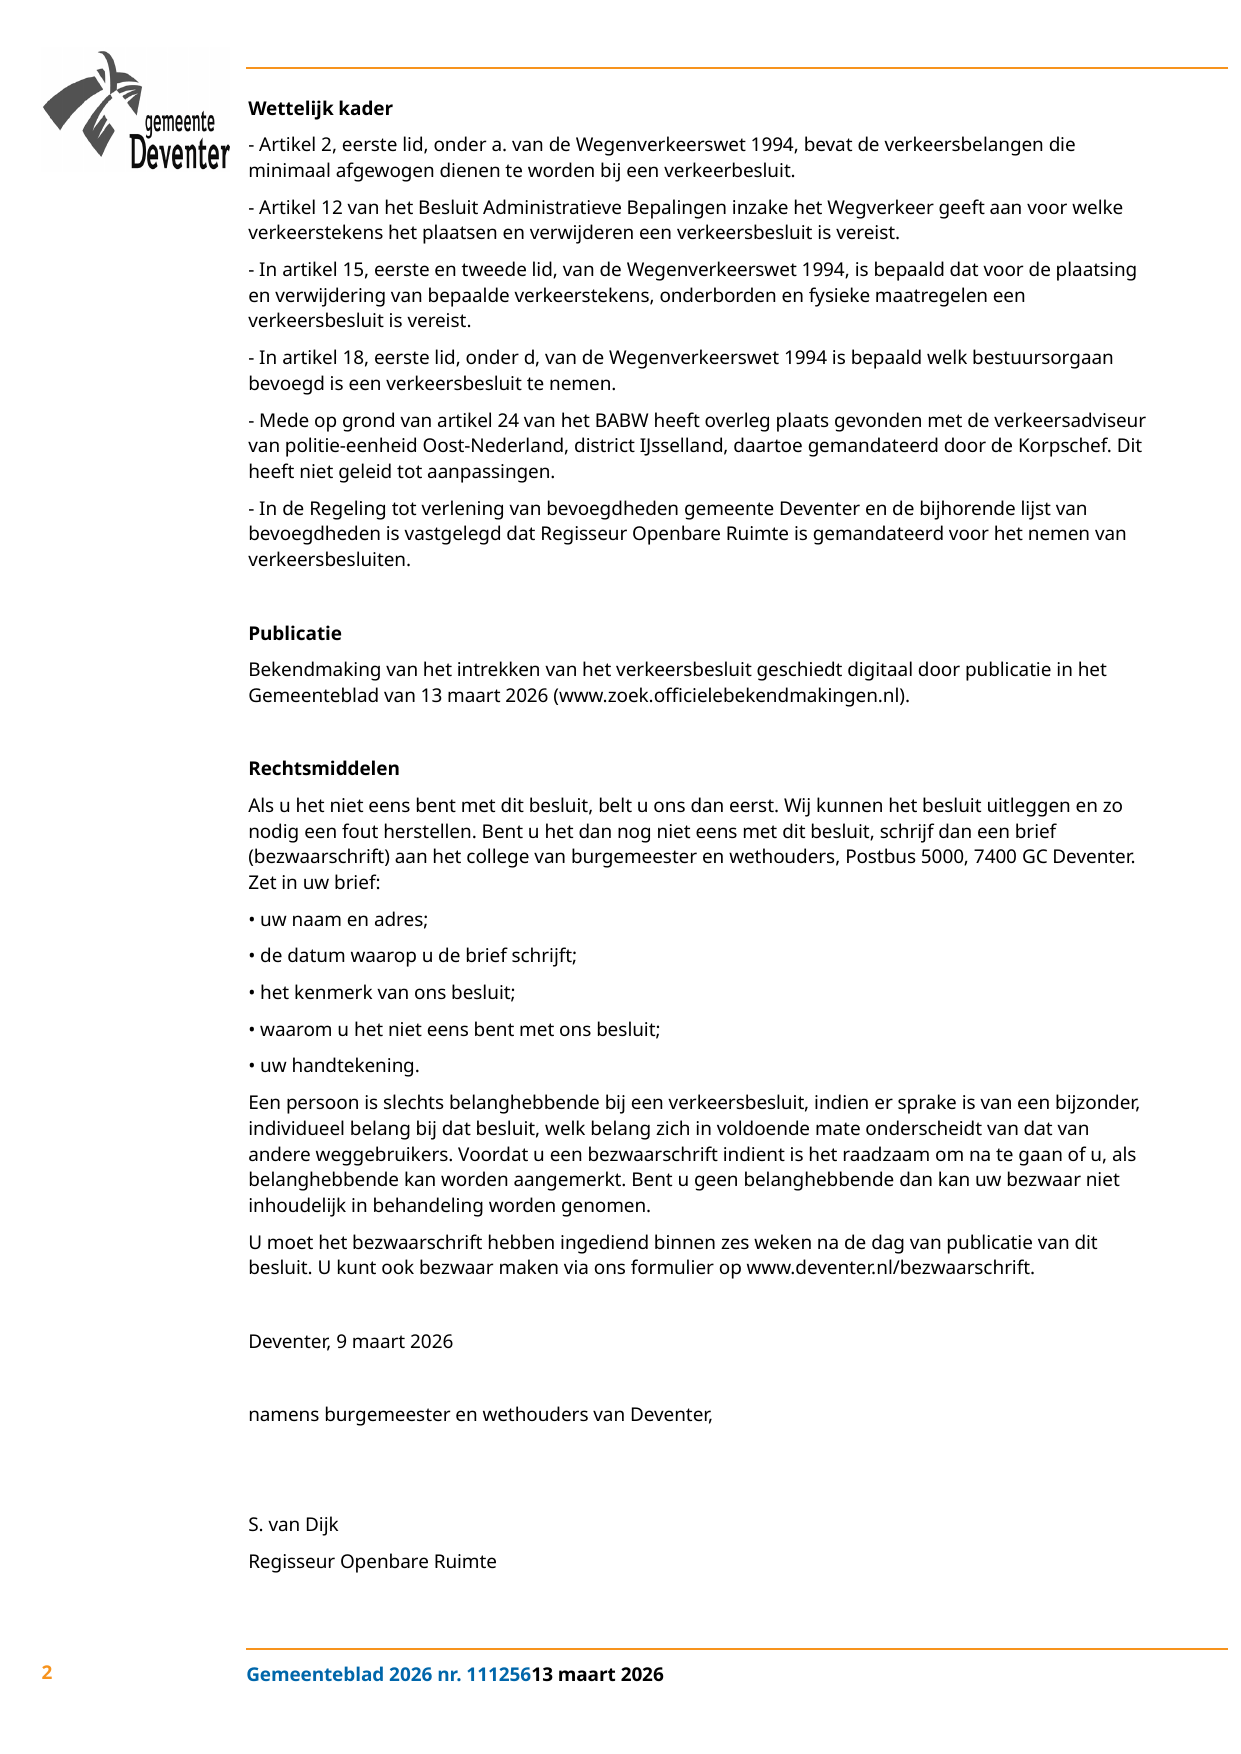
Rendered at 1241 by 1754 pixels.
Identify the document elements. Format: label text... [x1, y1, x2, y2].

text Als u het niet eens bent met dit besluit, belt u ons dan eerst. Wij kunnen het besluit uitleggen en zo nodig een fout herstellen. Bent u het dan nog niet eens met dit besluit, schrijf dan een brief (bezwaarschrift) aan het college van burgemeester en wethouders, Postbus 5000, 7400 GC Deventer. Zet in uw brief: [248, 792, 1152, 895]
text • waarom u het niet eens bent met ons besluit; [248, 1016, 1152, 1042]
text - In artikel 15, eerste en tweede lid, van de Wegenverkeerswet 1994, is bepaald dat voor de plaatsing en verwijdering van bepaalde verkeerstekens, onderborden en fysieke maatregelen een verkeersbesluit is vereist. [248, 256, 1152, 333]
text - Artikel 12 van het Besluit Administratieve Bepalingen inzake het Wegverkeer geeft aan voor welke verkeerstekens het plaatsen en verwijderen een verkeersbesluit is vereist. [248, 194, 1152, 245]
text U moet het bezwaarschrift hebben ingediend binnen zes weken na de dag van publicatie van dit besluit. U kunt ook bezwaar maken via ons formulier op www.deventer.nl/bezwaarschrift. [248, 1229, 1152, 1280]
text • uw naam en adres; [248, 906, 1152, 932]
text Regisseur Openbare Ruimte [248, 1548, 1152, 1574]
text • uw handtekening. [248, 1053, 1152, 1078]
text - Mede op grond van artikel 24 van het BABW heeft overleg plaats gevonden met de verkeersadviseur van politie-eenheid Oost-Nederland, district IJsselland, daartoe gemandateerd door de Korpschef. Dit heeft niet geleid tot aanpassingen. [248, 407, 1152, 484]
text Wettelijk kader [248, 95, 1152, 121]
text Deventer, 9 maart 2026 [248, 1328, 1152, 1354]
text S. van Dijk [248, 1511, 1152, 1537]
text - In artikel 18, eerste lid, onder d, van de Wegenverkeerswet 1994 is bepaald welk bestuursorgaan bevoegd is een verkeersbesluit te nemen. [248, 344, 1152, 396]
text - Artikel 2, eerste lid, onder a. van de Wegenverkeerswet 1994, bevat de verkeersbelangen die minimaal afgewogen dienen te worden bij een verkeerbesluit. [248, 131, 1152, 183]
text • de datum waarop u de brief schrijft; [248, 943, 1152, 968]
text • het kenmerk van ons besluit; [248, 979, 1152, 1005]
text namens burgemeester en wethouders van Deventer, [248, 1401, 1152, 1427]
picture [41, 47, 231, 172]
text Publicatie [248, 620, 1152, 645]
text - In de Regeling tot verlening van bevoegdheden gemeente Deventer en de bijhorende lijst van bevoegdheden is vastgelegd dat Regisseur Openbare Ruimte is gemandateerd voor het nemen van verkeersbesluiten. [248, 495, 1152, 572]
text Bekendmaking van het intrekken van het verkeersbesluit geschiedt digitaal door publicatie in het Gemeenteblad van 13 maart 2026 (www.zoek.officielebekendmakingen.nl). [248, 656, 1152, 708]
text Een persoon is slechts belanghebbende bij een verkeersbesluit, indien er sprake is van een bijzonder, individueel belang bij dat besluit, welk belang zich in voldoende mate onderscheidt van dat van andere weggebruikers. Voordat u een bezwaarschrift indient is het raadzaam om na te gaan of u, als belanghebbende kan worden aangemerkt. Bent u geen belanghebbende dan kan uw bezwaar niet inhoudelijk in behandeling worden genomen. [248, 1089, 1152, 1218]
text Rechtsmiddelen [248, 755, 1152, 781]
